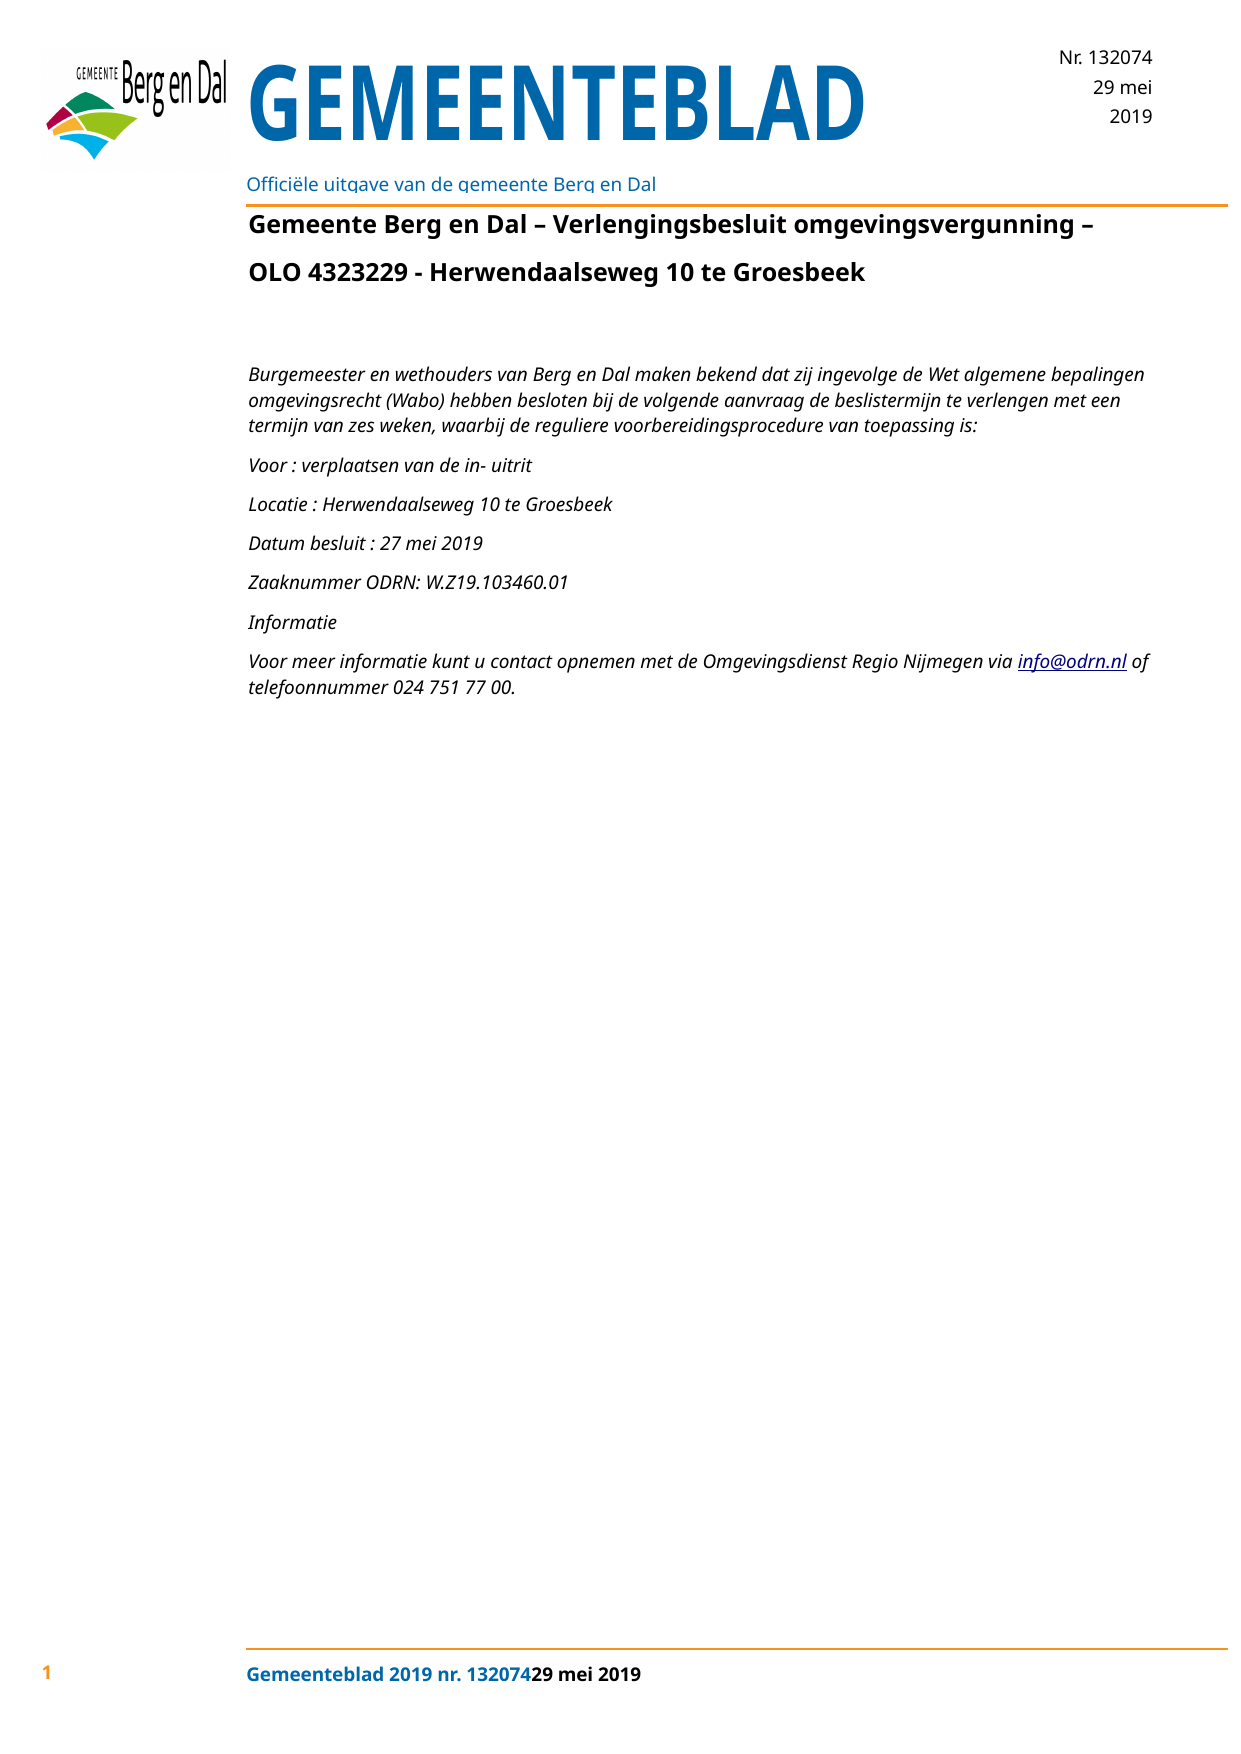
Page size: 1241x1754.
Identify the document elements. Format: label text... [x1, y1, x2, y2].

text Locatie : Herwendaalseweg 10 te Groesbeek [248, 491, 1152, 517]
text Voor : verplaatsen van de in- uitrit [248, 452, 1152, 477]
text Burgemeester en wethouders van Berg en Dal maken bekend dat zij ingevolge de Wet algemene bepalingen omgevingsrecht (Wabo) hebben besloten bij de volgende aanvraag de beslistermijn te verlengen met een termijn van zes weken, waarbij de reguliere voorbereidingsprocedure van toepassing is: [248, 361, 1152, 438]
picture [41, 47, 231, 172]
text Zaaknummer ODRN: W.Z19.103460.01 [248, 569, 1152, 595]
text Voor meer informatie kunt u contact opnemen met de Omgevingsdienst Regio Nijmegen via info@odrn.nl of telefoonnummer 024 751 77 00. [248, 648, 1152, 699]
text Datum besluit : 27 mei 2019 [248, 530, 1152, 556]
text Informatie [248, 609, 1152, 634]
text Gemeente Berg en Dal – Verlengingsbesluit omgevingsvergunning – OLO 4323229 - Herwendaalseweg 10 te Groesbeek [248, 207, 1152, 288]
